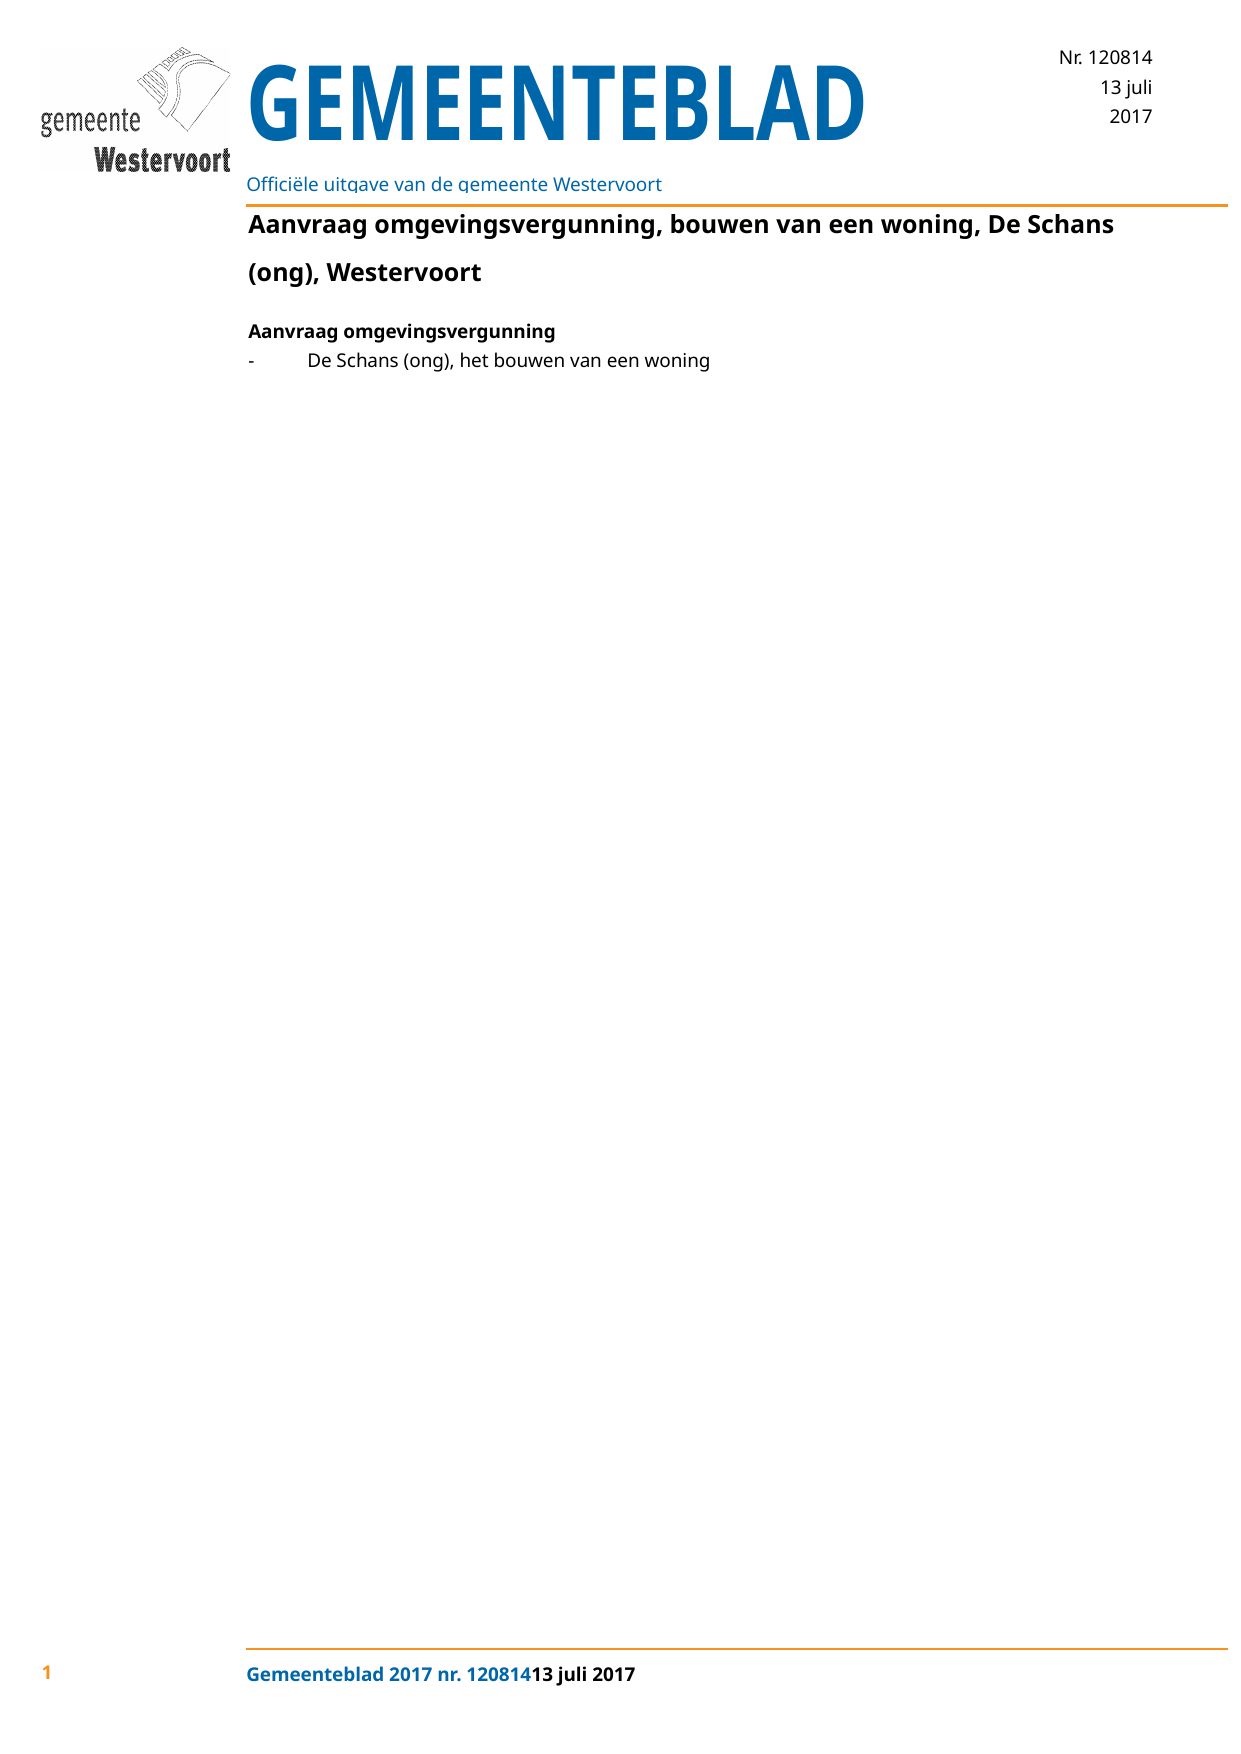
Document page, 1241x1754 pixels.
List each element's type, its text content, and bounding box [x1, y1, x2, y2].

text Aanvraag omgevingsvergunning [248, 318, 1152, 344]
text Aanvraag omgevingsvergunning, bouwen van een woning, De Schans (ong), Westervoort [248, 207, 1152, 288]
list De Schans (ong), het bouwen van een woning [248, 347, 1152, 373]
picture [41, 47, 231, 172]
